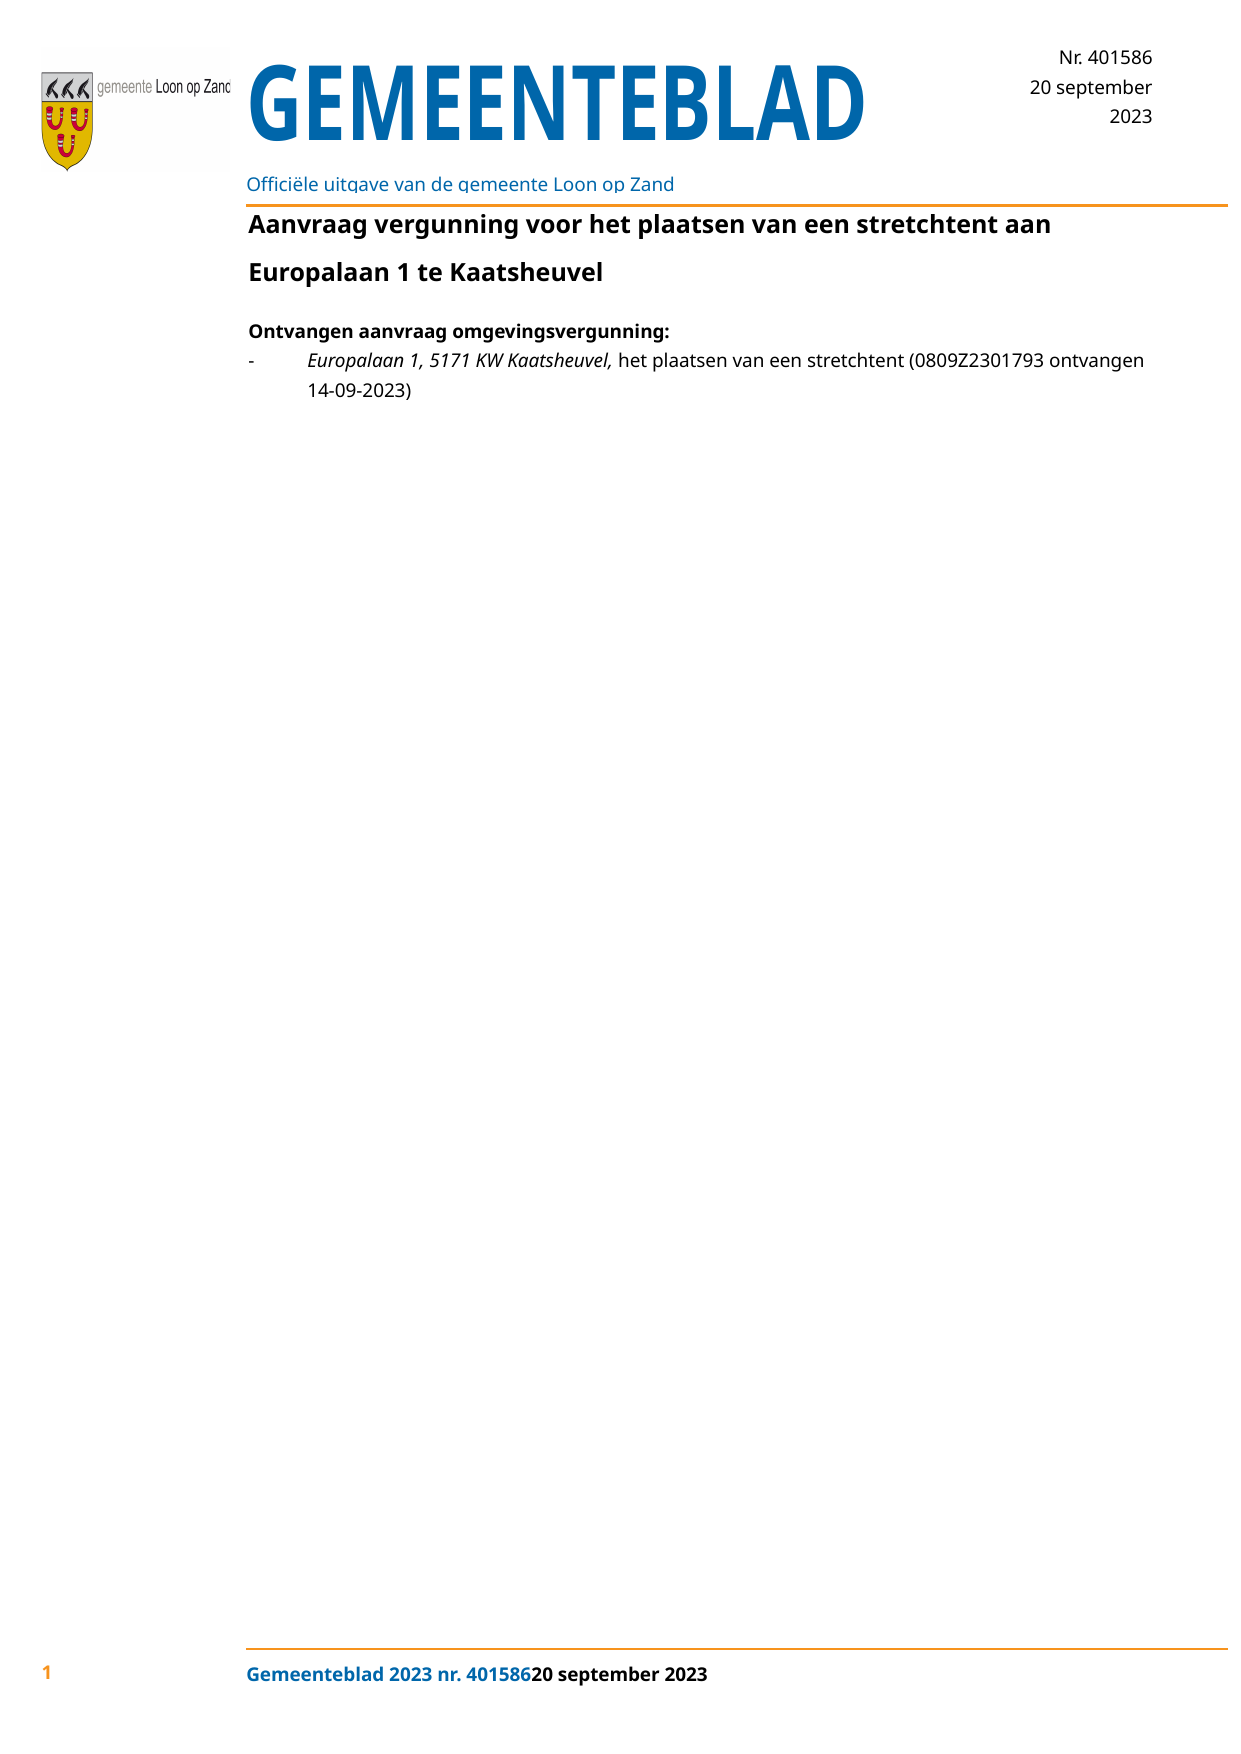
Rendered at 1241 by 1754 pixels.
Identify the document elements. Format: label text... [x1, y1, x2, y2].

text Ontvangen aanvraag omgevingsvergunning: [248, 318, 1152, 344]
text Aanvraag vergunning voor het plaatsen van een stretchtent aan Europalaan 1 te Kaatsheuvel [248, 207, 1152, 288]
list Europalaan 1, 5171 KW Kaatsheuvel, het plaatsen van een stretchtent (0809Z2301793 ontvangen 14-09-2023) [248, 347, 1152, 403]
picture [41, 47, 231, 172]
